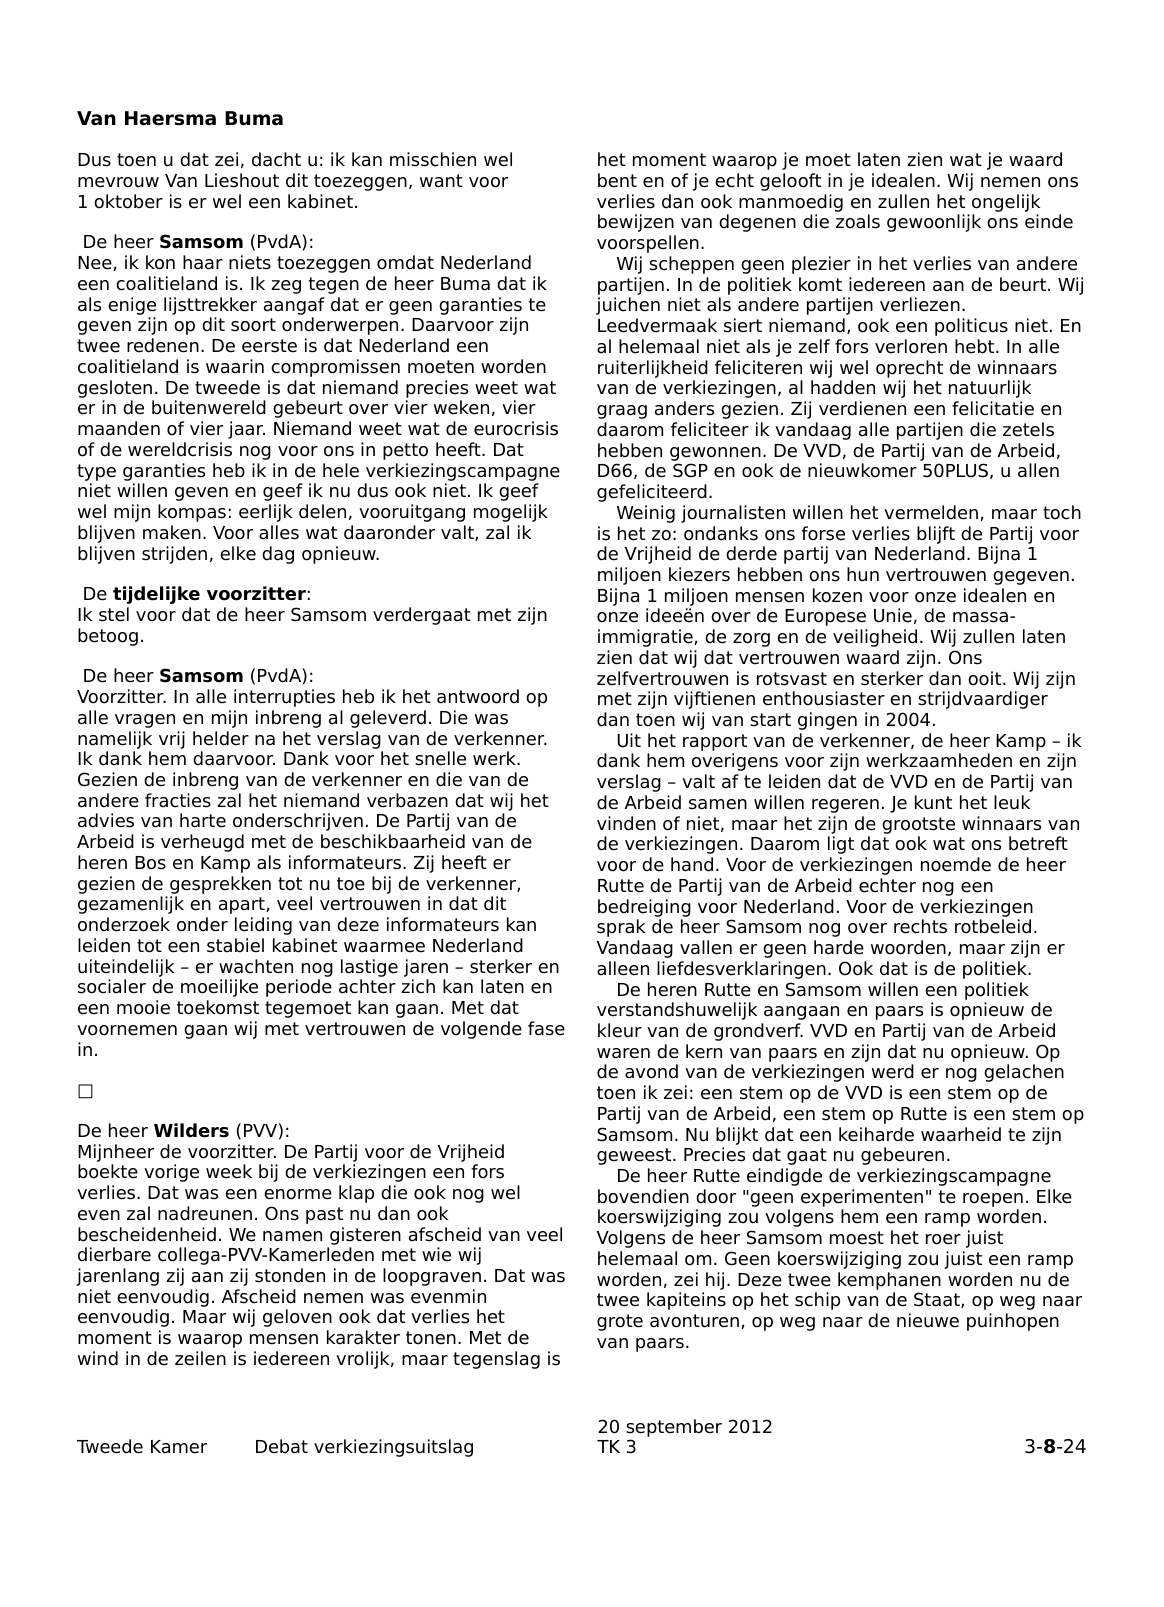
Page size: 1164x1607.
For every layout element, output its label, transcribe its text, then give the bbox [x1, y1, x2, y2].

text Uit het rapport van de verkenner, de heer Kamp – ik dank hem overigens voor zijn werkzaamheden en zijn verslag – valt af te leiden dat de VVD en de Partij van de Arbeid samen willen regeren. Je kunt het leuk vinden of niet, maar het zijn de grootste winnaars van de verkiezingen. Daarom ligt dat ook wat ons betreft voor de hand. Voor de verkiezingen noemde de heer Rutte de Partij van de Arbeid echter nog een bedreiging voor Nederland. Voor de verkiezingen sprak de heer Samsom nog over rechts rotbeleid. Vandaag vallen er geen harde woorden, maar zijn er alleen liefdesverklaringen. Ook dat is de politiek. [596, 731, 1087, 979]
text Wij scheppen geen plezier in het verlies van andere partijen. In de politiek komt iedereen aan de beurt. Wij juichen niet als andere partijen verliezen. Leedvermaak siert niemand, ook een politicus niet. En al helemaal niet als je zelf fors verloren hebt. In alle ruiterlijkheid feliciteren wij wel oprecht de winnaars van de verkiezingen, al hadden wij het natuurlijk graag anders gezien. Zij verdienen een felicitatie en daarom feliciteer ik vandaag alle partijen die zetels hebben gewonnen. De VVD, de Partij van de Arbeid, D66, de SGP en ook de nieuwkomer 50PLUS, u allen gefeliciteerd. [596, 254, 1087, 503]
text De heren Rutte en Samsom willen een politiek verstandshuwelijk aangaan en paars is opnieuw de kleur van de grondverf. VVD en Partij van de Arbeid waren de kern van paars en zijn dat nu opnieuw. Op de avond van de verkiezingen werd er nog gelachen toen ik zei: een stem op de VVD is een stem op de Partij van de Arbeid, een stem op Rutte is een stem op Samsom. Nu blijkt dat een keiharde waarheid te zijn geweest. Precies dat gaat nu gebeuren. [596, 979, 1087, 1166]
text De heer Wilders (PVV): [77, 1121, 567, 1142]
text het moment waarop je moet laten zien wat je waard bent en of je echt gelooft in je idealen. Wij nemen ons verlies dan ook manmoedig en zullen het ongelijk bewijzen van degenen die zoals gewoonlijk ons einde voorspellen. [596, 150, 1087, 254]
text De tijdelijke voorzitter: [77, 584, 567, 605]
text Weinig journalisten willen het vermelden, maar toch is het zo: ondanks ons forse verlies blijft de Partij voor de Vrijheid de derde partij van Nederland. Bijna 1 miljoen kiezers hebben ons hun vertrouwen gegeven. Bijna 1 miljoen mensen kozen voor onze idealen en onze ideeën over de Europese Unie, de massa-immigratie, de zorg en de veiligheid. Wij zullen laten zien dat wij dat vertrouwen waard zijn. Ons zelfvertrouwen is rotsvast en sterker dan ooit. Wij zijn met zijn vijftienen enthousiaster en strijdvaardiger dan toen wij van start gingen in 2004. [596, 503, 1087, 731]
text Dus toen u dat zei, dacht u: ik kan misschien wel mevrouw Van Lieshout dit toezeggen, want voor 1 oktober is er wel een kabinet. [77, 150, 567, 212]
text De heer Rutte eindigde de verkiezingscampagne bovendien door "geen experimenten" te roepen. Elke koerswijziging zou volgens hem een ramp worden. Volgens de heer Samsom moest het roer juist helemaal om. Geen koerswijziging zou juist een ramp worden, zei hij. Deze twee kemphanen worden nu de twee kapiteins op het schip van de Staat, op weg naar grote avonturen, op weg naar de nieuwe puinhopen van paars. [596, 1166, 1087, 1352]
text De heer Samsom (PvdA): [77, 666, 567, 687]
text Nee, ik kon haar niets toezeggen omdat Nederland een coalitieland is. Ik zeg tegen de heer Buma dat ik als enige lijsttrekker aangaf dat er geen garanties te geven zijn op dit soort onderwerpen. Daarvoor zijn twee redenen. De eerste is dat Nederland een coalitieland is waarin compromissen moeten worden gesloten. De tweede is dat niemand precies weet wat er in de buitenwereld gebeurt over vier weken, vier maanden of vier jaar. Niemand weet wat de eurocrisis of de wereldcrisis nog voor ons in petto heeft. Dat type garanties heb ik in de hele verkiezingscampagne niet willen geven en geef ik nu dus ook niet. Ik geef wel mijn kompas: eerlijk delen, vooruitgang mogelijk blijven maken. Voor alles wat daaronder valt, zal ik blijven strijden, elke dag opnieuw. [77, 253, 567, 564]
text Ik stel voor dat de heer Samsom verdergaat met zijn betoog. [77, 605, 567, 646]
text Mijnheer de voorzitter. De Partij voor de Vrijheid boekte vorige week bij de verkiezingen een fors verlies. Dat was een enorme klap die ook nog wel even zal nadreunen. Ons past nu dan ook bescheidenheid. We namen gisteren afscheid van veel dierbare collega-PVV-Kamerleden met wie wij jarenlang zij aan zij stonden in de loopgraven. Dat was niet eenvoudig. Afscheid nemen was evenmin eenvoudig. Maar wij geloven ook dat verlies het moment is waarop mensen karakter tonen. Met de wind in de zeilen is iedereen vrolijk, maar tegenslag is [77, 1142, 567, 1369]
text Voorzitter. In alle interrupties heb ik het antwoord op alle vragen en mijn inbreng al geleverd. Die was namelijk vrij helder na het verslag van de verkenner. Ik dank hem daarvoor. Dank voor het snelle werk. Gezien de inbreng van de verkenner en die van de andere fracties zal het niemand verbazen dat wij het advies van harte onderschrijven. De Partij van de Arbeid is verheugd met de beschikbaarheid van de heren Bos en Kamp als informateurs. Zij heeft er gezien de gesprekken tot nu toe bij de verkenner, gezamenlijk en apart, veel vertrouwen in dat dit onderzoek onder leiding van deze informateurs kan leiden tot een stabiel kabinet waarmee Nederland uiteindelijk – er wachten nog lastige jaren – sterker en socialer de moeilijke periode achter zich kan laten en een mooie toekomst tegemoet kan gaan. Met dat voornemen gaan wij met vertrouwen de volgende fase in. [77, 687, 567, 1060]
text □ [77, 1080, 567, 1101]
text De heer Samsom (PvdA): [77, 232, 567, 253]
